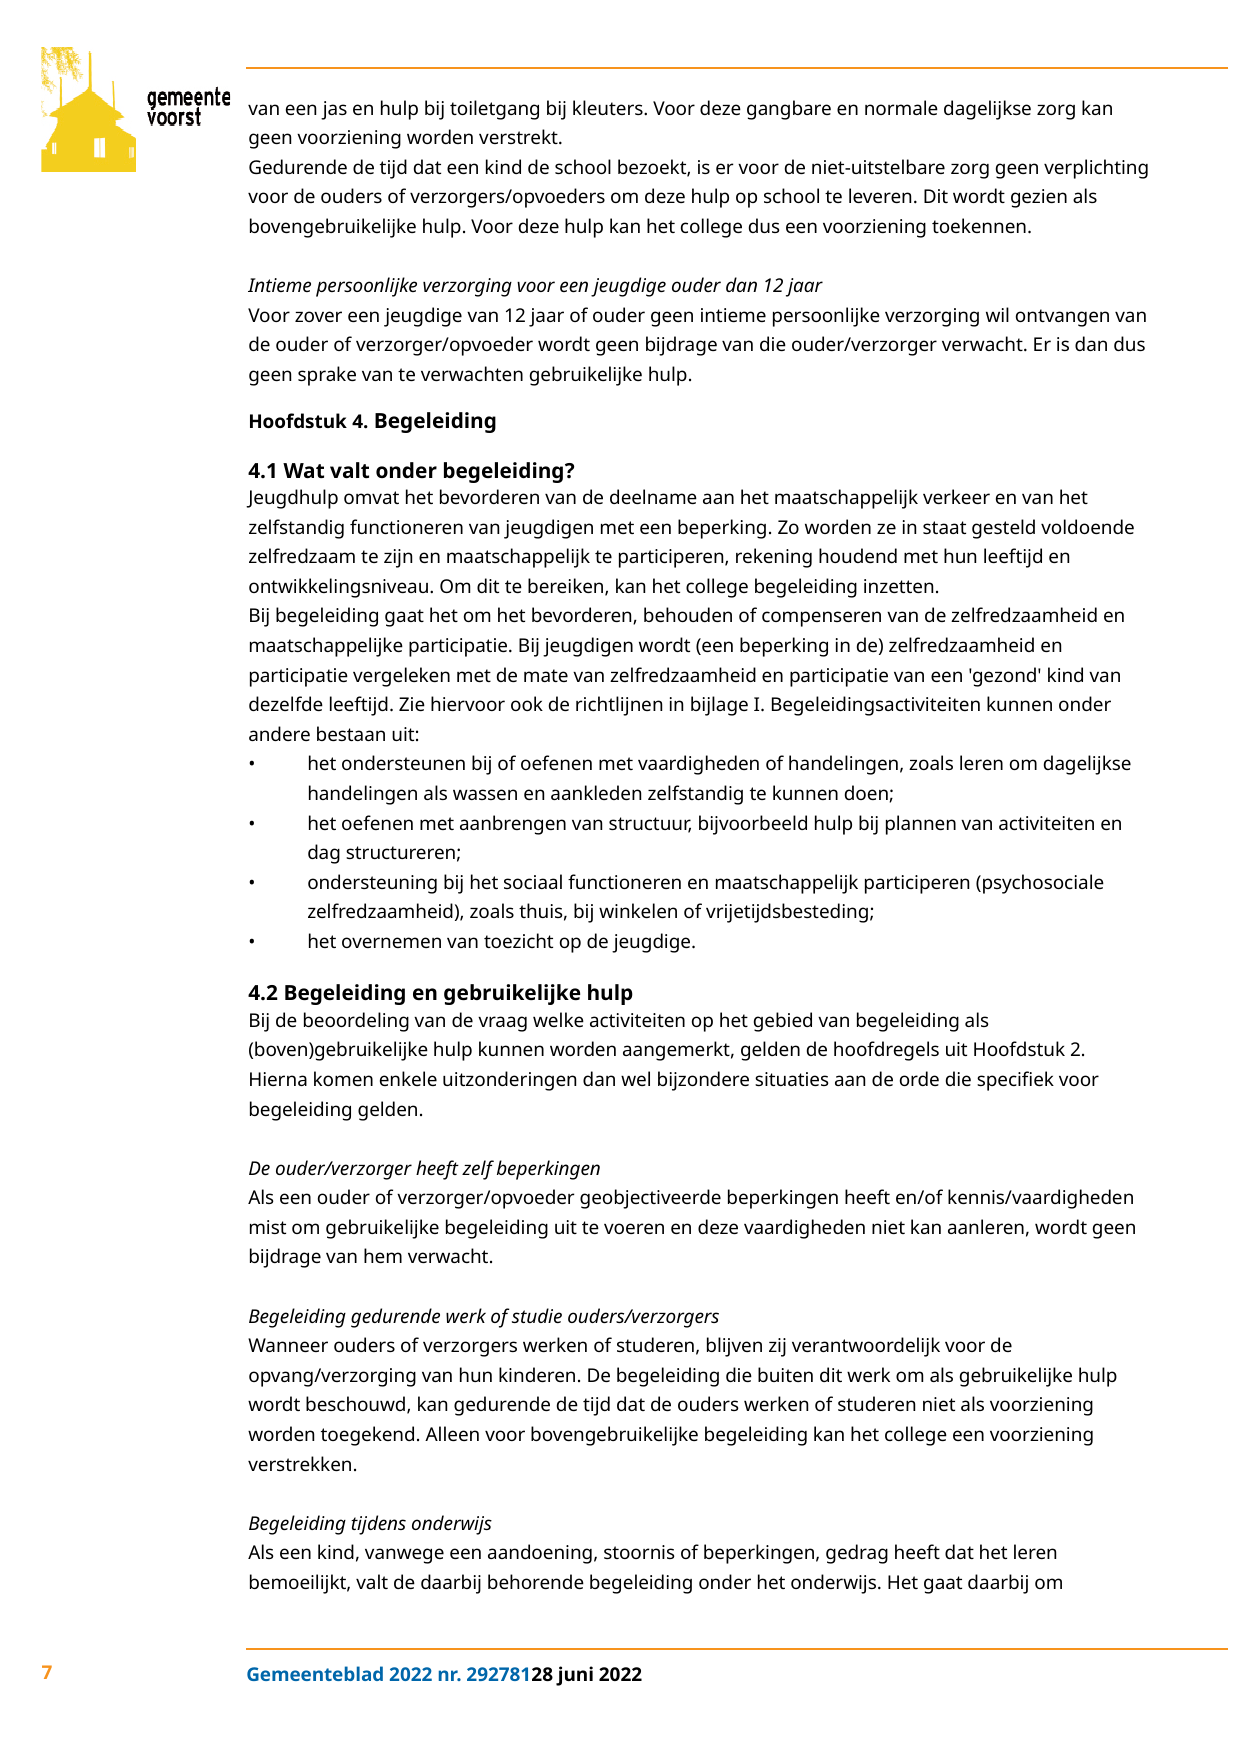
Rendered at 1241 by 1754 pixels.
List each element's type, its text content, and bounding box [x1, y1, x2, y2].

list het oefenen met aanbrengen van structuur, bijvoorbeeld hulp bij plannen van activiteiten en dag structureren; [248, 810, 1152, 865]
list het ondersteunen bij of oefenen met vaardigheden of handelingen, zoals leren om dagelijkse handelingen als wassen en aankleden zelfstandig te kunnen doen; [248, 751, 1152, 806]
text 4.1 Wat valt onder begeleiding? [248, 456, 1152, 484]
text Jeugdhulp omvat het bevorderen van de deelname aan het maatschappelijk verkeer en van het zelfstandig functioneren van jeugdigen met een beperking. Zo worden ze in staat gesteld voldoende zelfredzaam te zijn en maatschappelijk te participeren, rekening houdend met hun leeftijd en ontwikkelingsniveau. Om dit te bereiken, kan het college begeleiding inzetten. [248, 484, 1152, 599]
text Als een ouder of verzorger/opvoeder geobjectiveerde beperkingen heeft en/of kennis/vaardigheden mist om gebruikelijke begeleiding uit te voeren en deze vaardigheden niet kan aanleren, wordt geen bijdrage van hem verwacht. [248, 1184, 1152, 1269]
list het overnemen van toezicht op de jeugdige. [248, 928, 1152, 954]
text van een jas en hulp bij toiletgang bij kleuters. Voor deze gangbare en normale dagelijkse zorg kan geen voorziening worden verstrekt. [248, 95, 1152, 150]
picture [41, 47, 231, 172]
text De ouder/verzorger heeft zelf beperkingen [248, 1155, 1152, 1181]
text Wanneer ouders of verzorgers werken of studeren, blijven zij verantwoordelijk voor de opvang/verzorging van hun kinderen. De begeleiding die buiten dit werk om als gebruikelijke hulp wordt beschouwd, kan gedurende de tijd dat de ouders werken of studeren niet als voorziening worden toegekend. Alleen voor bovengebruikelijke begeleiding kan het college een voorziening verstrekken. [248, 1332, 1152, 1476]
text Hierna komen enkele uitzonderingen dan wel bijzondere situaties aan de orde die specifiek voor begeleiding gelden. [248, 1066, 1152, 1121]
text Bij begeleiding gaat het om het bevorderen, behouden of compenseren van de zelfredzaamheid en maatschappelijke participatie. Bij jeugdigen wordt (een beperking in de) zelfredzaamheid en participatie vergeleken met de mate van zelfredzaamheid en participatie van een 'gezond' kind van dezelfde leeftijd. Zie hiervoor ook de richtlijnen in bijlage I. Begeleidingsactiviteiten kunnen onder andere bestaan uit: [248, 603, 1152, 747]
text Voor zover een jeugdige van 12 jaar of ouder geen intieme persoonlijke verzorging wil ontvangen van de ouder of verzorger/opvoeder wordt geen bijdrage van die ouder/verzorger verwacht. Er is dan dus geen sprake van te verwachten gebruikelijke hulp. [248, 302, 1152, 387]
text Bij de beoordeling van de vraag welke activiteiten op het gebied van begeleiding als (boven)gebruikelijke hulp kunnen worden aangemerkt, gelden de hoofdregels uit Hoofdstuk 2. [248, 1007, 1152, 1062]
text Hoofdstuk 4. Begeleiding [248, 407, 1152, 435]
list ondersteuning bij het sociaal functioneren en maatschappelijk participeren (psychosociale zelfredzaamheid), zoals thuis, bij winkelen of vrijetijdsbesteding; [248, 869, 1152, 924]
text Als een kind, vanwege een aandoening, stoornis of beperkingen, gedrag heeft dat het leren bemoeilijkt, valt de daarbij behorende begeleiding onder het onderwijs. Het gaat daarbij om [248, 1539, 1152, 1595]
text Intieme persoonlijke verzorging voor een jeugdige ouder dan 12 jaar [248, 272, 1152, 298]
text Begeleiding gedurende werk of studie ouders/verzorgers [248, 1303, 1152, 1328]
text Gedurende de tijd dat een kind de school bezoekt, is er voor de niet-uitstelbare zorg geen verplichting voor de ouders of verzorgers/opvoeders om deze hulp op school te leveren. Dit wordt gezien als bovengebruikelijke hulp. Voor deze hulp kan het college dus een voorziening toekennen. [248, 154, 1152, 239]
text Begeleiding tijdens onderwijs [248, 1510, 1152, 1536]
text 4.2 Begeleiding en gebruikelijke hulp [248, 978, 1152, 1007]
